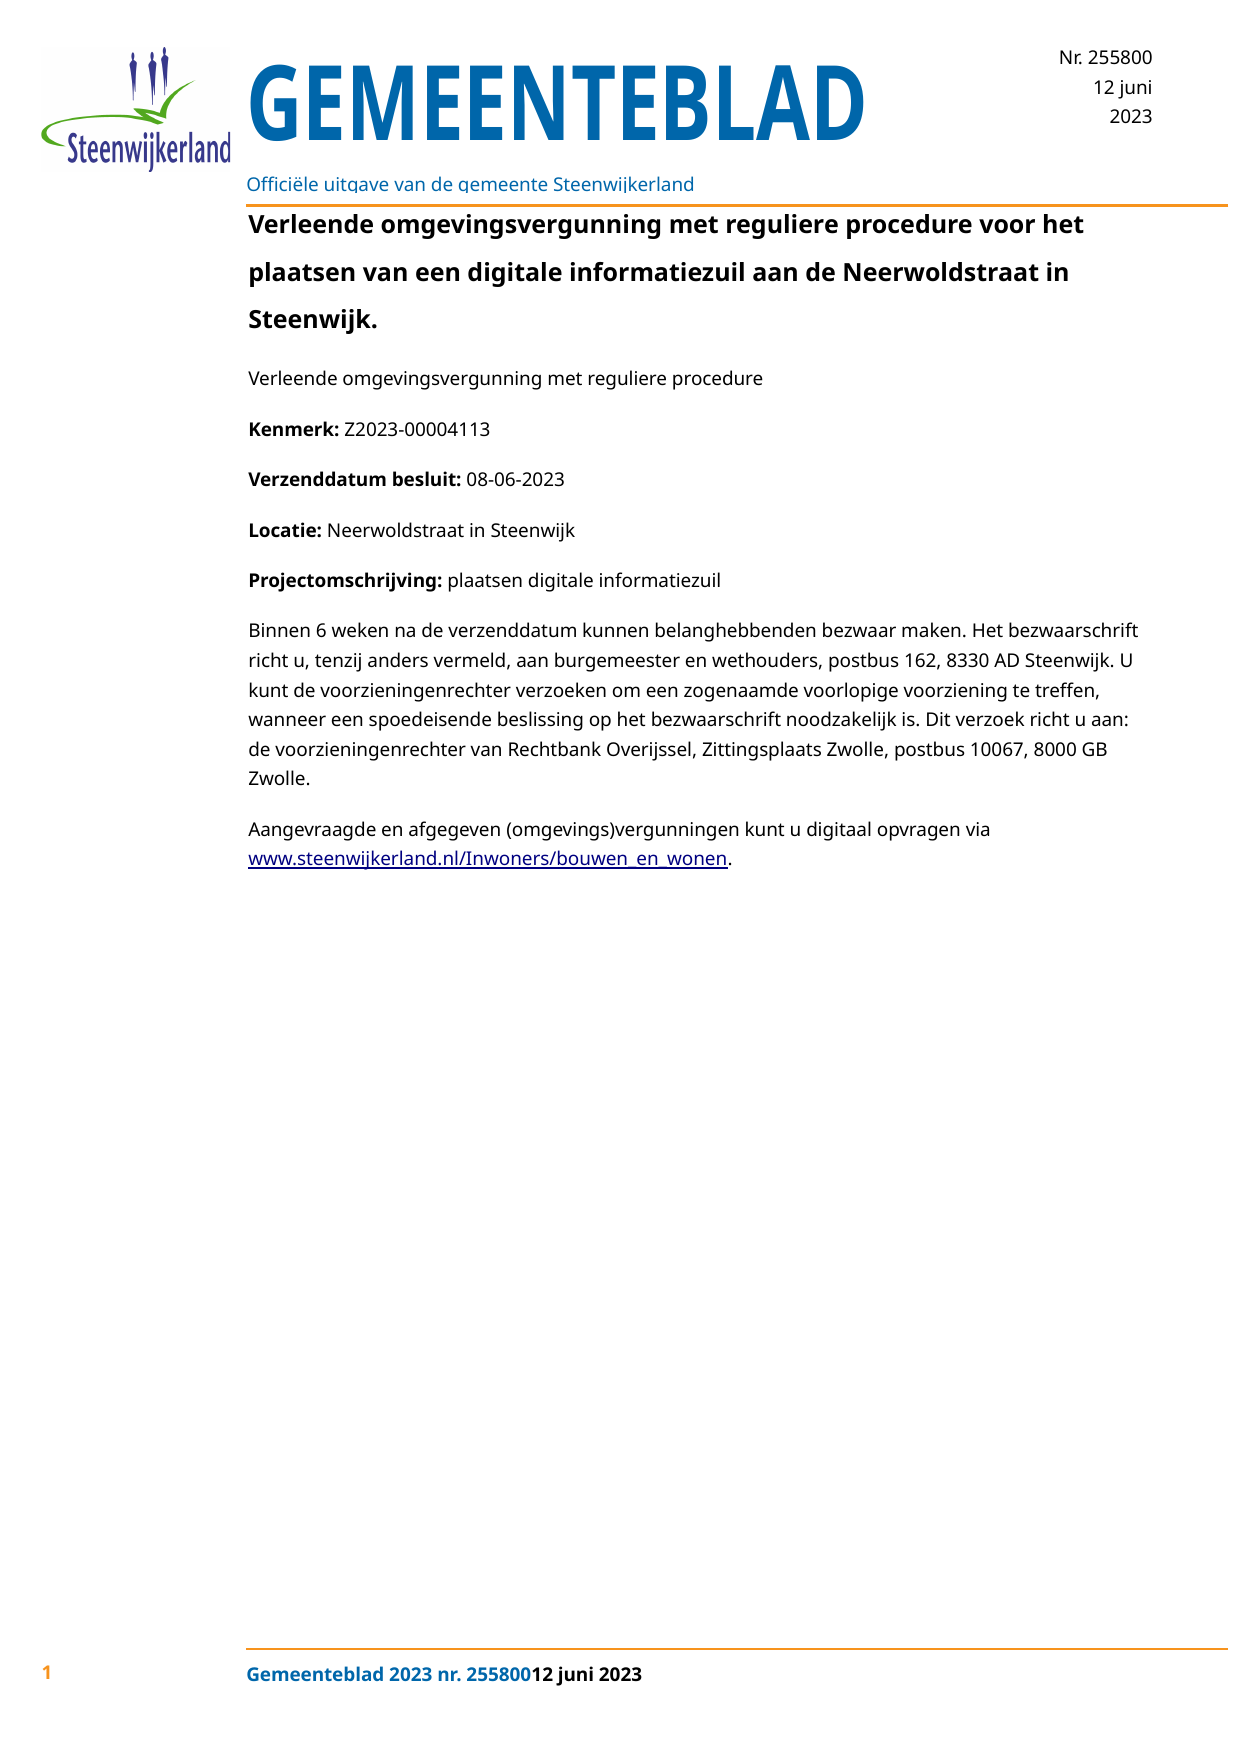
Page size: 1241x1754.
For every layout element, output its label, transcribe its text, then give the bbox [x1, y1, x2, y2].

text Projectomschrijving: plaatsen digitale informatiezuil [248, 567, 1152, 593]
text Aangevraagde en afgegeven (omgevings)vergunningen kunt u digitaal opvragen via www.steenwijkerland.nl/Inwoners/bouwen_en_wonen. [248, 816, 1152, 871]
text Kenmerk: Z2023-00004113 [248, 416, 1152, 442]
text Verleende omgevingsvergunning met reguliere procedure voor het plaatsen van een digitale informatiezuil aan de Neerwoldstraat in Steenwijk. [248, 207, 1152, 336]
text Locatie: Neerwoldstraat in Steenwijk [248, 517, 1152, 542]
text Verzenddatum besluit: 08-06-2023 [248, 466, 1152, 492]
picture [41, 47, 231, 172]
text Binnen 6 weken na de verzenddatum kunnen belanghebbenden bezwaar maken. Het bezwaarschrift richt u, tenzij anders vermeld, aan burgemeester en wethouders, postbus 162, 8330 AD Steenwijk. U kunt de voorzieningenrechter verzoeken om een zogenaamde voorlopige voorziening te treffen, wanneer een spoedeisende beslissing op het bezwaarschrift noodzakelijk is. Dit verzoek richt u aan: de voorzieningenrechter van Rechtbank Overijssel, Zittingsplaats Zwolle, postbus 10067, 8000 GB Zwolle. [248, 618, 1152, 791]
text Verleende omgevingsvergunning met reguliere procedure [248, 366, 1152, 391]
